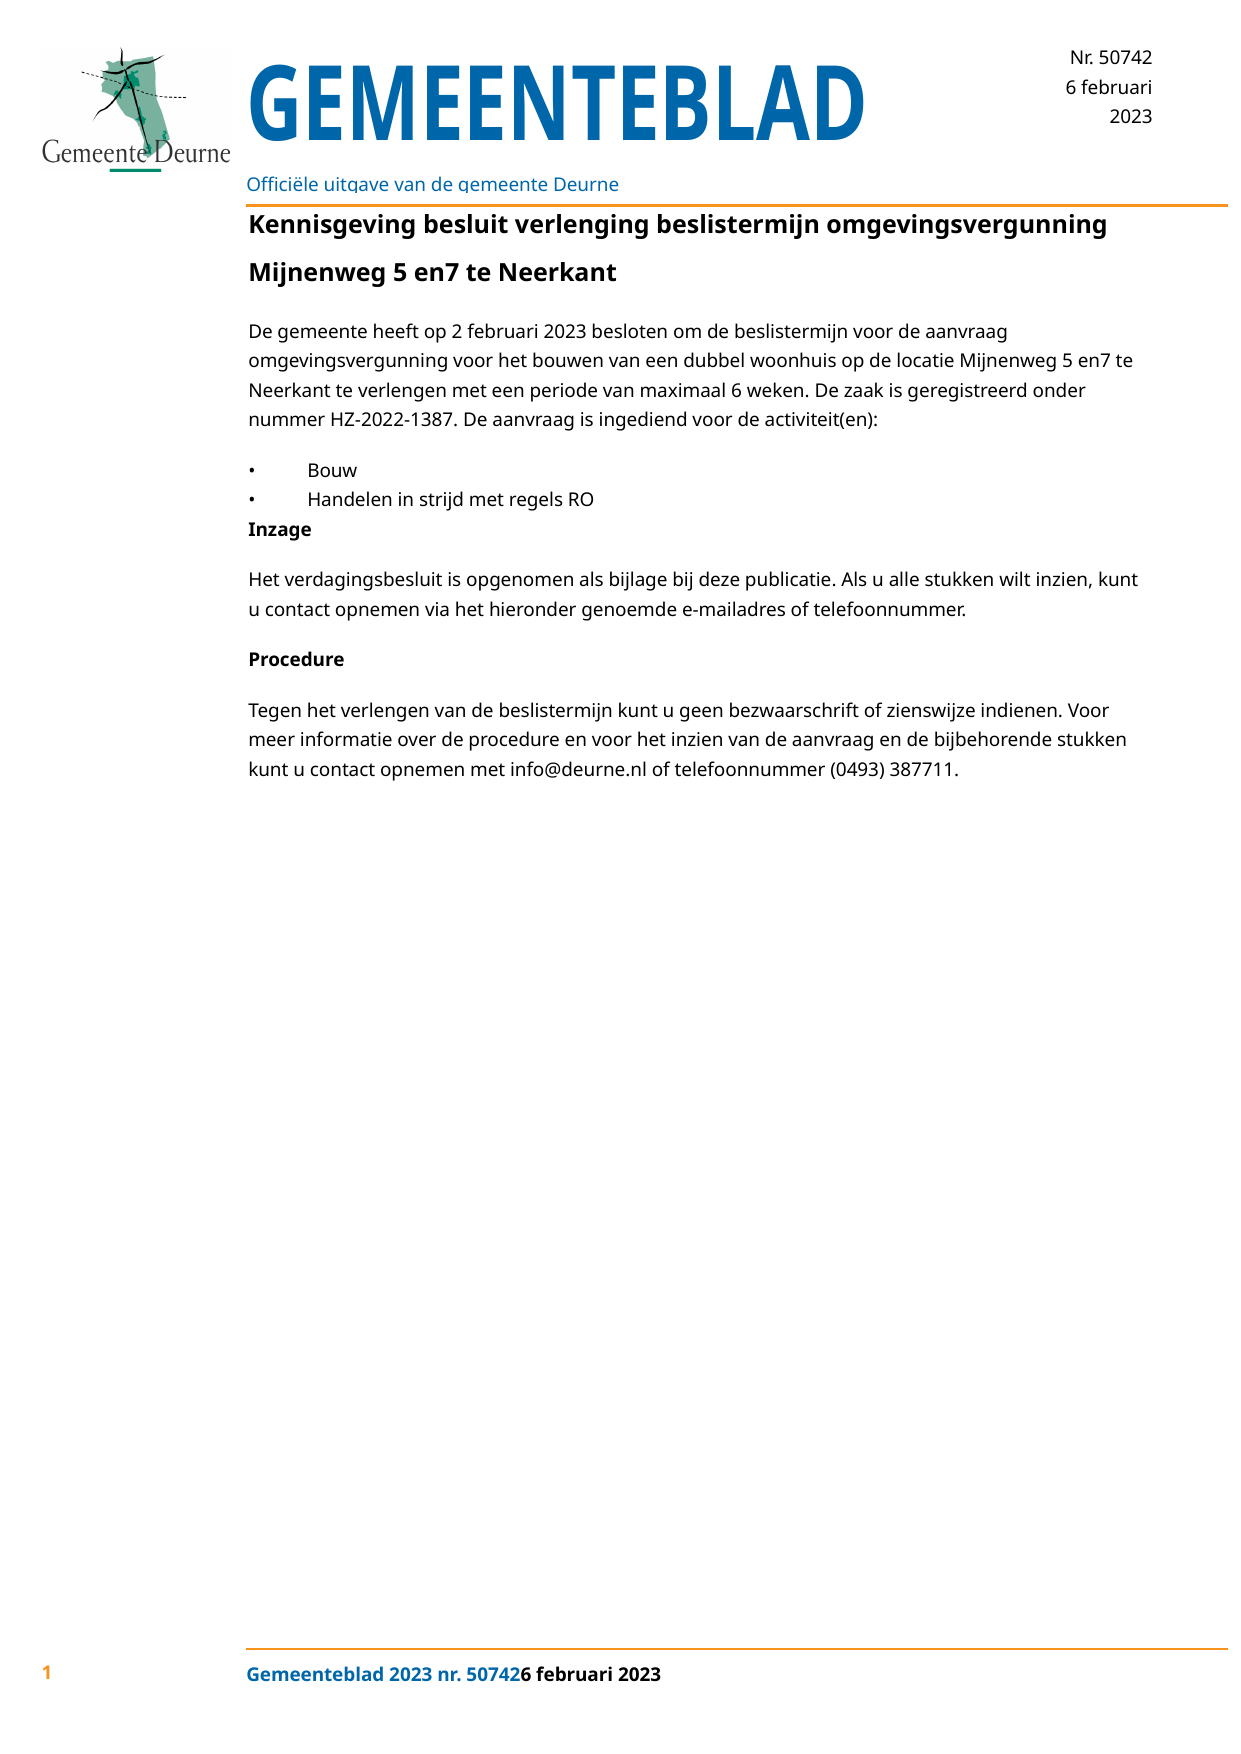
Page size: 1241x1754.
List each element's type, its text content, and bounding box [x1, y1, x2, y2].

list Bouw [248, 457, 1152, 483]
picture [41, 47, 231, 172]
list Handelen in strijd met regels RO [248, 487, 1152, 512]
text Inzage [248, 516, 1152, 542]
text Het verdagingsbesluit is opgenomen als bijlage bij deze publicatie. Als u alle stukken wilt inzien, kunt u contact opnemen via het hieronder genoemde e-mailadres of telefoonnummer. [248, 567, 1152, 622]
text De gemeente heeft op 2 februari 2023 besloten om de beslistermijn voor de aanvraag omgevingsvergunning voor het bouwen van een dubbel woonhuis op de locatie Mijnenweg 5 en7 te Neerkant te verlengen met een periode van maximaal 6 weken. De zaak is geregistreerd onder nummer HZ-2022-1387. De aanvraag is ingediend voor de activiteit(en): [248, 318, 1152, 432]
text Tegen het verlengen van de beslistermijn kunt u geen bezwaarschrift of zienswijze indienen. Voor meer informatie over de procedure en voor het inzien van de aanvraag en de bijbehorende stukken kunt u contact opnemen met info@deurne.nl of telefoonnummer (0493) 387711. [248, 697, 1152, 782]
text Procedure [248, 647, 1152, 672]
text Kennisgeving besluit verlenging beslistermijn omgevingsvergunning Mijnenweg 5 en7 te Neerkant [248, 207, 1152, 288]
